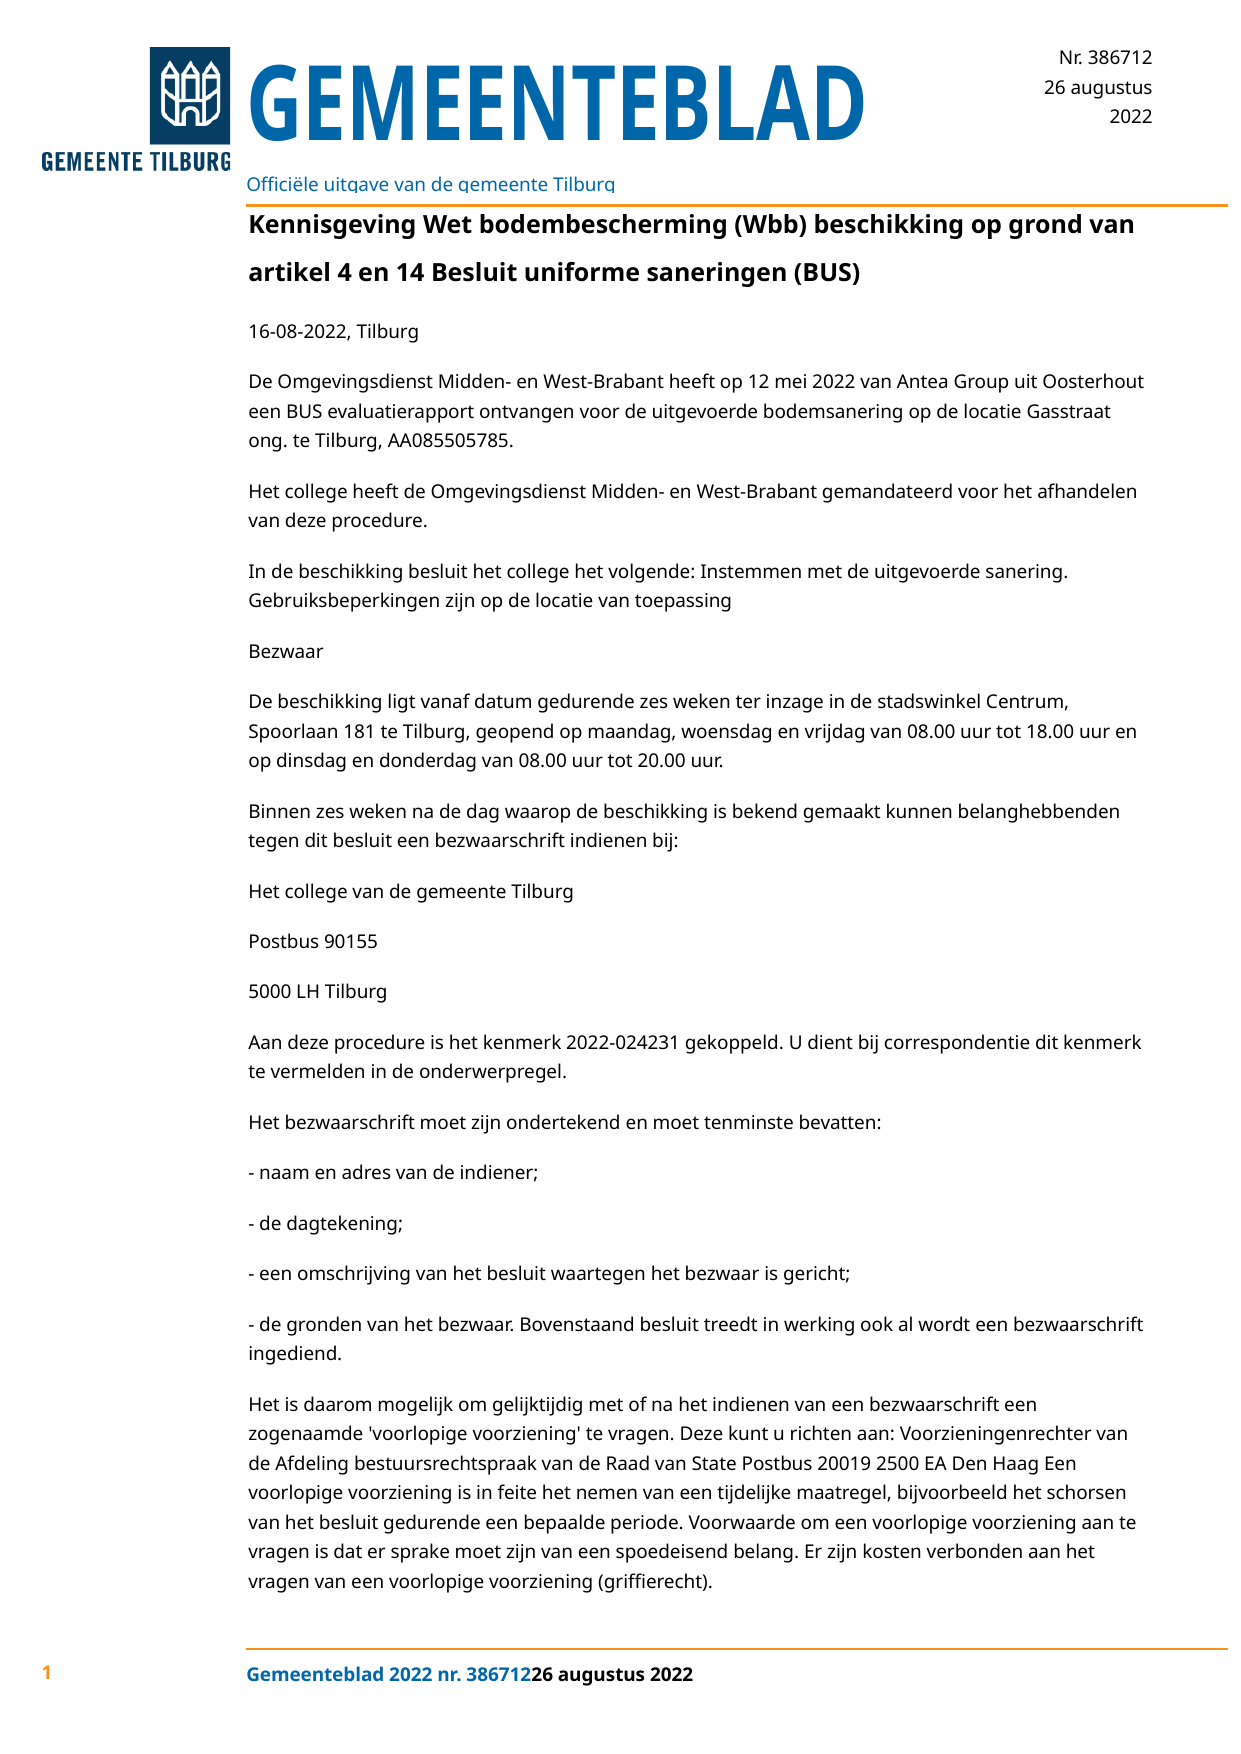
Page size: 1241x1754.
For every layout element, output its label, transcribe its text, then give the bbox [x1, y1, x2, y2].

text - de dagtekening; [248, 1210, 1152, 1236]
text Het is daarom mogelijk om gelijktijdig met of na het indienen van een bezwaarschrift een zogenaamde 'voorlopige voorziening' te vragen. Deze kunt u richten aan: Voorzieningenrechter van de Afdeling bestuursrechtspraak van de Raad van State Postbus 20019 2500 EA Den Haag Een voorlopige voorziening is in feite het nemen van een tijdelijke maatregel, bijvoorbeeld het schorsen van het besluit gedurende een bepaalde periode. Voorwaarde om een voorlopige voorziening aan te vragen is dat er sprake moet zijn van een spoedeisend belang. Er zijn kosten verbonden aan het vragen van een voorlopige voorziening (griffierecht). [248, 1391, 1152, 1594]
text Het college van de gemeente Tilburg [248, 878, 1152, 904]
text Bezwaar [248, 638, 1152, 664]
text Het bezwaarschrift moet zijn ondertekend en moet tenminste bevatten: [248, 1109, 1152, 1135]
text - een omschrijving van het besluit waartegen het bezwaar is gericht; [248, 1260, 1152, 1286]
text Aan deze procedure is het kenmerk 2022-024231 gekoppeld. U dient bij correspondentie dit kenmerk te vermelden in de onderwerpregel. [248, 1029, 1152, 1084]
text - naam en adres van de indiener; [248, 1159, 1152, 1185]
text - de gronden van het bezwaar. Bovenstaand besluit treedt in werking ook al wordt een bezwaarschrift ingediend. [248, 1311, 1152, 1366]
text In de beschikking besluit het college het volgende: Instemmen met de uitgevoerde sanering. Gebruiksbeperkingen zijn op de locatie van toepassing [248, 558, 1152, 613]
picture [41, 47, 231, 172]
text Binnen zes weken na de dag waarop de beschikking is bekend gemaakt kunnen belanghebbenden tegen dit besluit een bezwaarschrift indienen bij: [248, 798, 1152, 853]
text Kennisgeving Wet bodembescherming (Wbb) beschikking op grond van artikel 4 en 14 Besluit uniforme saneringen (BUS) [248, 207, 1152, 288]
text Het college heeft de Omgevingsdienst Midden- en West-Brabant gemandateerd voor het afhandelen van deze procedure. [248, 478, 1152, 533]
text Postbus 90155 [248, 928, 1152, 954]
text De beschikking ligt vanaf datum gedurende zes weken ter inzage in de stadswinkel Centrum, Spoorlaan 181 te Tilburg, geopend op maandag, woensdag en vrijdag van 08.00 uur tot 18.00 uur en op dinsdag en donderdag van 08.00 uur tot 20.00 uur. [248, 688, 1152, 773]
text De Omgevingsdienst Midden- en West-Brabant heeft op 12 mei 2022 van Antea Group uit Oosterhout een BUS evaluatierapport ontvangen voor de uitgevoerde bodemsanering op de locatie Gasstraat ong. te Tilburg, AA085505785. [248, 368, 1152, 453]
text 16-08-2022, Tilburg [248, 318, 1152, 344]
text 5000 LH Tilburg [248, 979, 1152, 1004]
